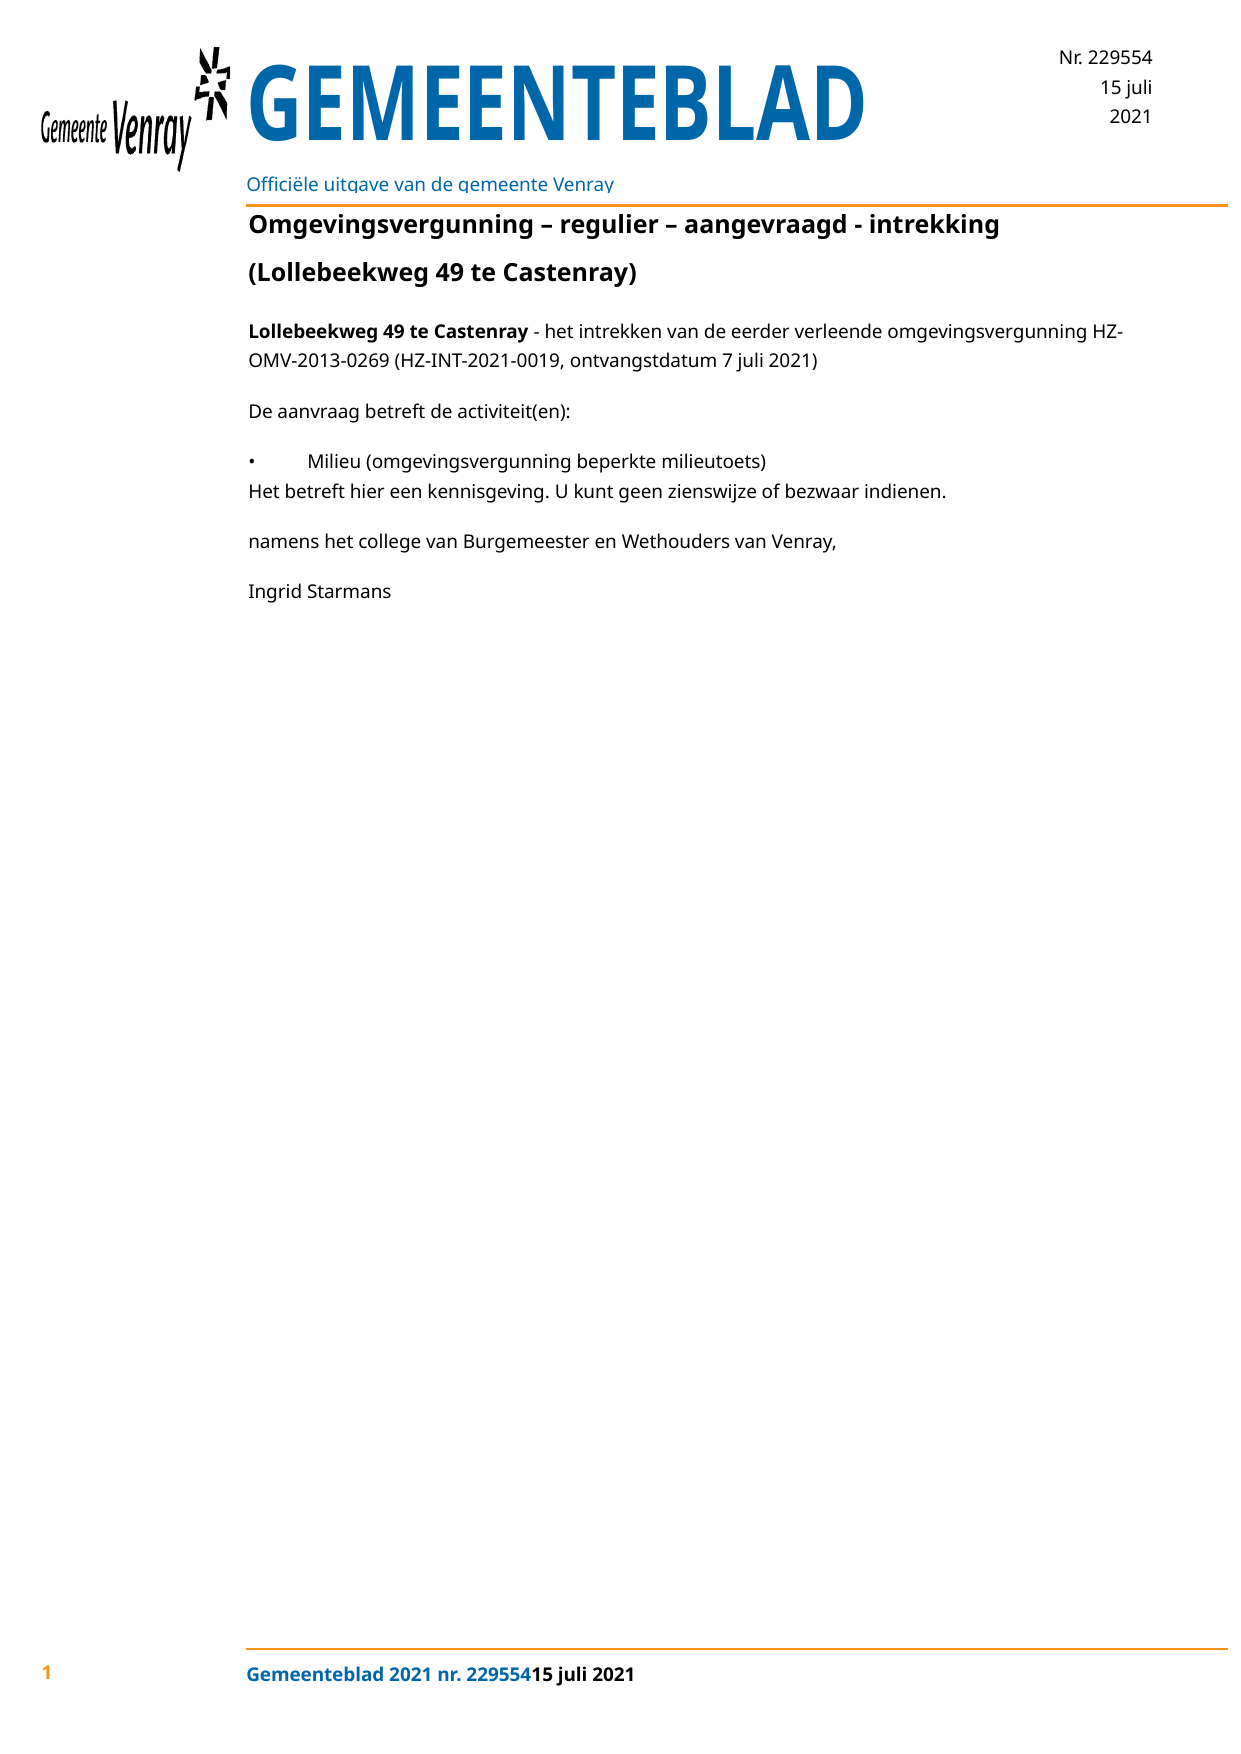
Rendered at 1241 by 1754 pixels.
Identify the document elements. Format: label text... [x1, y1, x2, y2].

text Omgevingsvergunning – regulier – aangevraagd - intrekking (Lollebeekweg 49 te Castenray) [248, 207, 1152, 288]
list Milieu (omgevingsvergunning beperkte milieutoets) [248, 448, 1152, 474]
text namens het college van Burgemeester en Wethouders van Venray, [248, 528, 1152, 554]
text Lollebeekweg 49 te Castenray - het intrekken van de eerder verleende omgevingsvergunning HZ-OMV-2013-0269 (HZ-INT-2021-0019, ontvangstdatum 7 juli 2021) [248, 318, 1152, 373]
text Het betreft hier een kennisgeving. U kunt geen zienswijze of bezwaar indienen. [248, 478, 1152, 504]
picture [41, 47, 231, 172]
text De aanvraag betreft de activiteit(en): [248, 398, 1152, 424]
text Ingrid Starmans [248, 579, 1152, 604]
